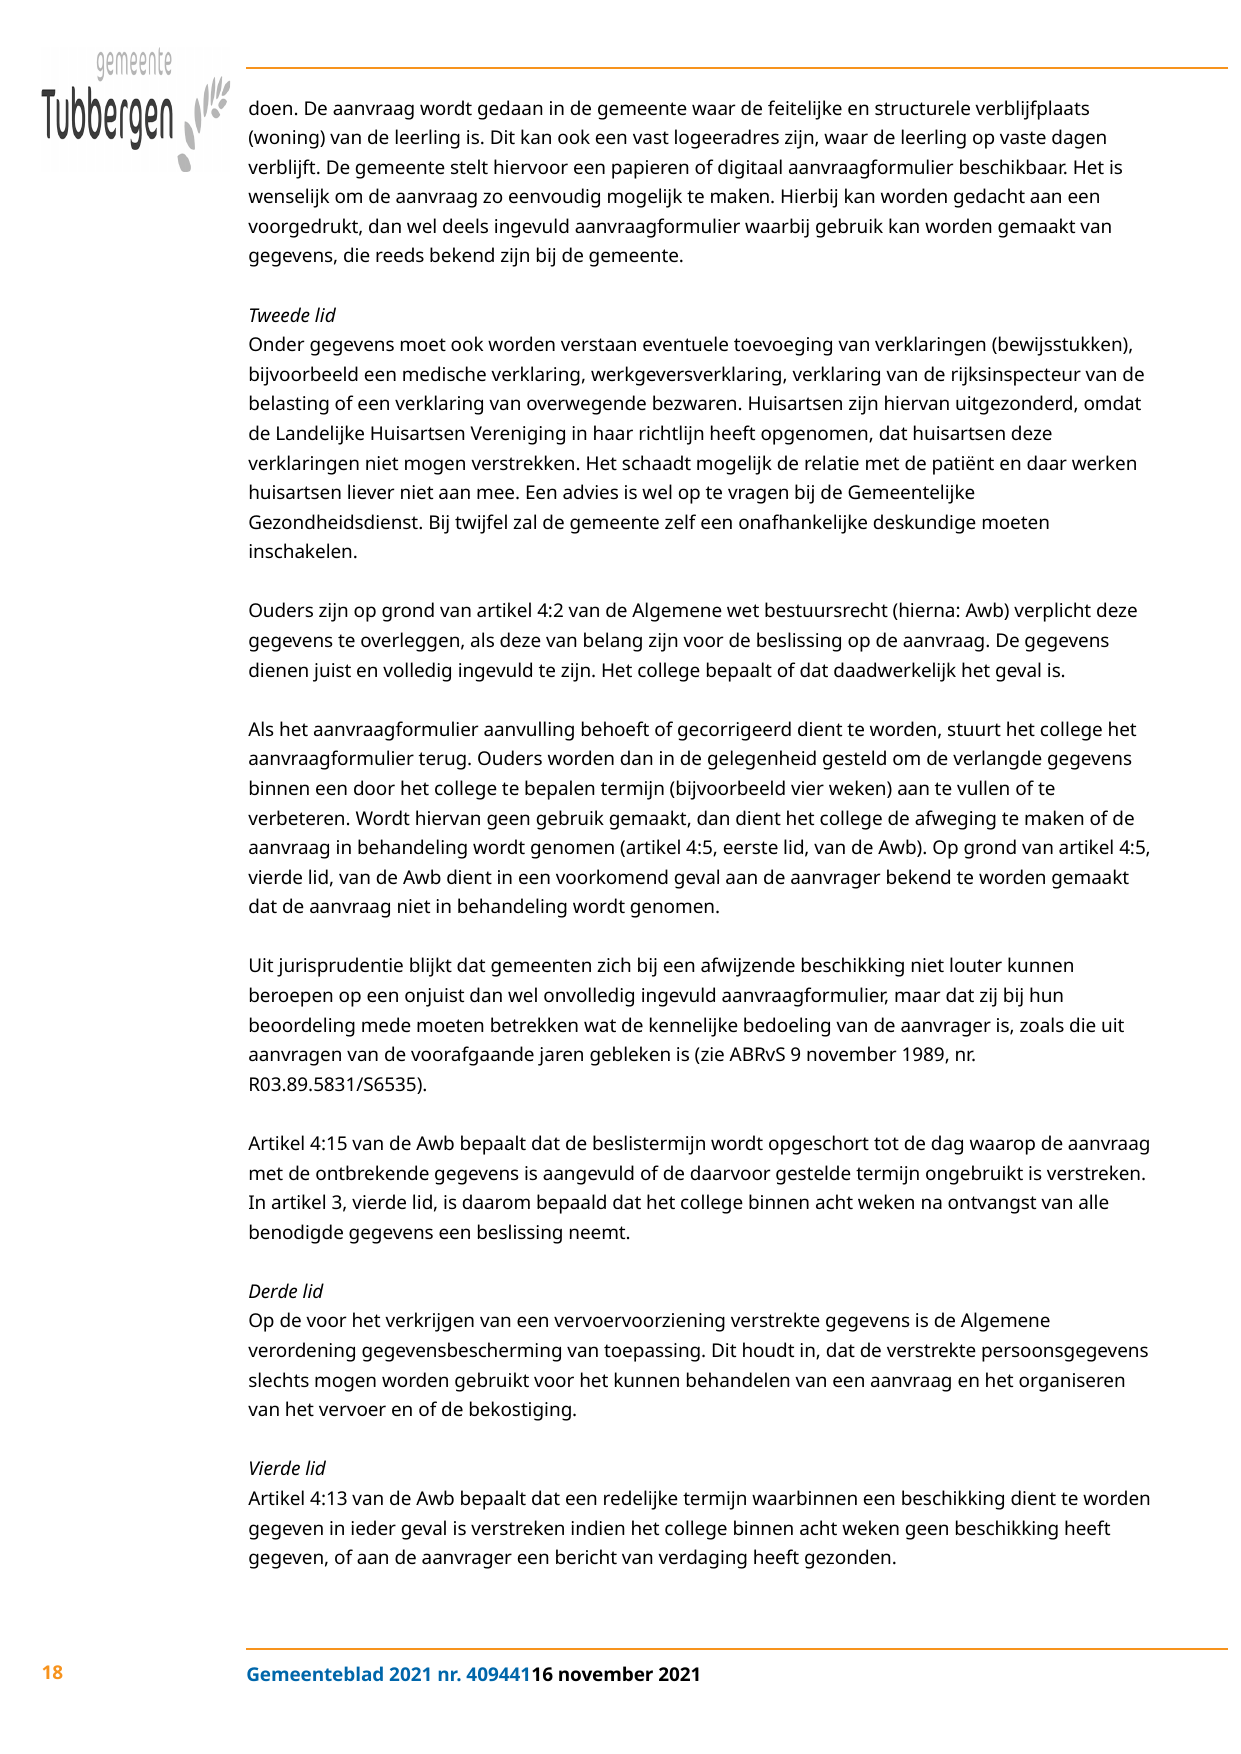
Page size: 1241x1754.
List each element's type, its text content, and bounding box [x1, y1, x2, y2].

text Onder gegevens moet ook worden verstaan eventuele toevoeging van verklaringen (bewijsstukken), bijvoorbeeld een medische verklaring, werkgeversverklaring, verklaring van de rijksinspecteur van de belasting of een verklaring van overwegende bezwaren. Huisartsen zijn hiervan uitgezonderd, omdat de Landelijke Huisartsen Vereniging in haar richtlijn heeft opgenomen, dat huisartsen deze verklaringen niet mogen verstrekken. Het schaadt mogelijk de relatie met de patiënt en daar werken huisartsen liever niet aan mee. Een advies is wel op te vragen bij de Gemeentelijke Gezondheidsdienst. Bij twijfel zal de gemeente zelf een onafhankelijke deskundige moeten inschakelen. [248, 331, 1152, 564]
text Tweede lid [248, 302, 1152, 328]
text doen. De aanvraag wordt gedaan in de gemeente waar de feitelijke en structurele verblijfplaats (woning) van de leerling is. Dit kan ook een vast logeeradres zijn, waar de leerling op vaste dagen verblijft. De gemeente stelt hiervoor een papieren of digitaal aanvraagformulier beschikbaar. Het is wenselijk om de aanvraag zo eenvoudig mogelijk te maken. Hierbij kan worden gedacht aan een voorgedrukt, dan wel deels ingevuld aanvraagformulier waarbij gebruik kan worden gemaakt van gegevens, die reeds bekend zijn bij de gemeente. [248, 95, 1152, 268]
text Op de voor het verkrijgen van een vervoervoorziening verstrekte gegevens is de Algemene verordening gegevensbescherming van toepassing. Dit houdt in, dat de verstrekte persoonsgegevens slechts mogen worden gebruikt voor het kunnen behandelen van een aanvraag en het organiseren van het vervoer en of de bekostiging. [248, 1308, 1152, 1422]
text Als het aanvraagformulier aanvulling behoeft of gecorrigeerd dient te worden, stuurt het college het aanvraagformulier terug. Ouders worden dan in de gelegenheid gesteld om de verlangde gegevens binnen een door het college te bepalen termijn (bijvoorbeeld vier weken) aan te vullen of te verbeteren. Wordt hiervan geen gebruik gemaakt, dan dient het college de afweging te maken of de aanvraag in behandeling wordt genomen (artikel 4:5, eerste lid, van de Awb). Op grond van artikel 4:5, vierde lid, van de Awb dient in een voorkomend geval aan de aanvrager bekend te worden gemaakt dat de aanvraag niet in behandeling wordt genomen. [248, 716, 1152, 919]
text Ouders zijn op grond van artikel 4:2 van de Algemene wet bestuursrecht (hierna: Awb) verplicht deze gegevens te overleggen, als deze van belang zijn voor de beslissing op de aanvraag. De gegevens dienen juist en volledig ingevuld te zijn. Het college bepaalt of dat daadwerkelijk het geval is. [248, 598, 1152, 683]
text Derde lid [248, 1278, 1152, 1304]
picture [41, 47, 231, 172]
text Artikel 4:15 van de Awb bepaalt dat de beslistermijn wordt opgeschort tot de dag waarop de aanvraag met de ontbrekende gegevens is aangevuld of de daarvoor gestelde termijn ongebruikt is verstreken. In artikel 3, vierde lid, is daarom bepaald dat het college binnen acht weken na ontvangst van alle benodigde gegevens een beslissing neemt. [248, 1130, 1152, 1245]
text Uit jurisprudentie blijkt dat gemeenten zich bij een afwijzende beschikking niet louter kunnen beroepen op een onjuist dan wel onvolledig ingevuld aanvraagformulier, maar dat zij bij hun beoordeling mede moeten betrekken wat de kennelijke bedoeling van de aanvrager is, zoals die uit aanvragen van de voorafgaande jaren gebleken is (zie ABRvS 9 november 1989, nr. R03.89.5831/S6535). [248, 953, 1152, 1097]
text Artikel 4:13 van de Awb bepaalt dat een redelijke termijn waarbinnen een beschikking dient te worden gegeven in ieder geval is verstreken indien het college binnen acht weken geen beschikking heeft gegeven, of aan de aanvrager een bericht van verdaging heeft gezonden. [248, 1485, 1152, 1570]
text Vierde lid [248, 1456, 1152, 1481]
